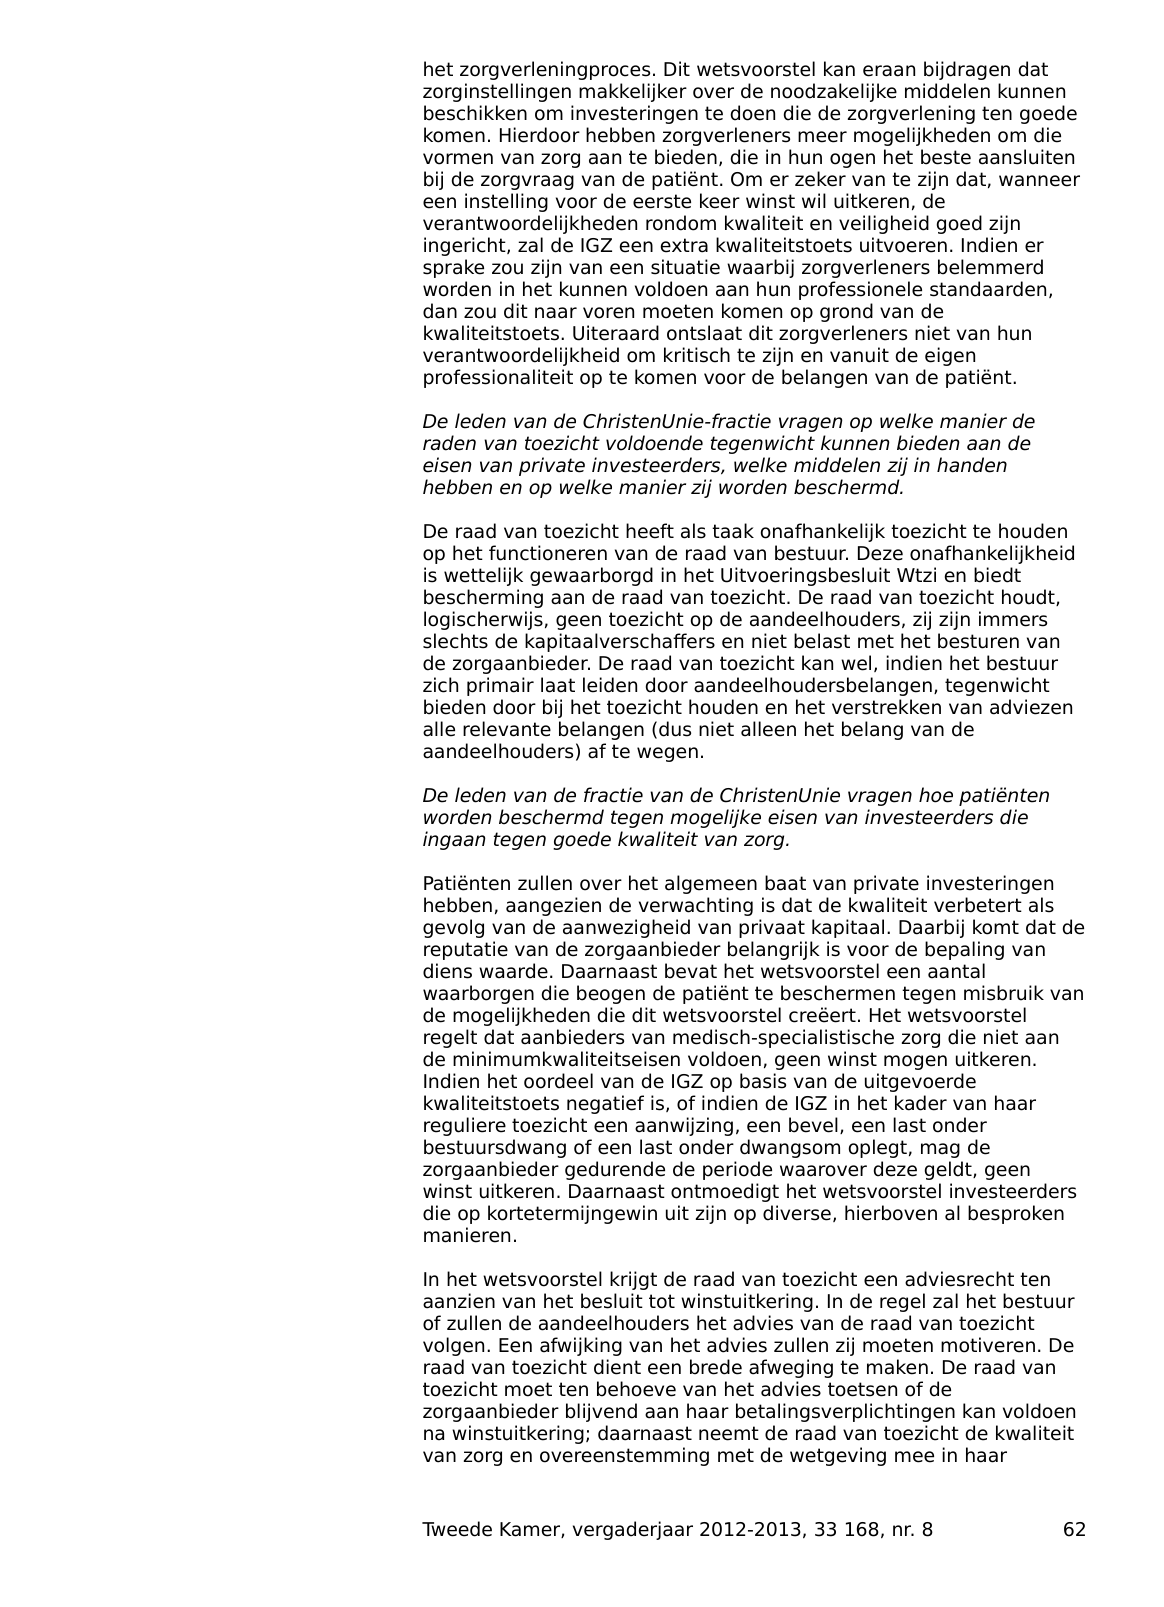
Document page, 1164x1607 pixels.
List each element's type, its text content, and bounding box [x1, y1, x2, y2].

text De leden van de fractie van de ChristenUnie vragen hoe patiënten worden beschermd tegen mogelijke eisen van investeerders die ingaan tegen goede kwaliteit van zorg. [422, 785, 1087, 851]
text het zorgverleningproces. Dit wetsvoorstel kan eraan bijdragen dat zorginstellingen makkelijker over de noodzakelijke middelen kunnen beschikken om investeringen te doen die de zorgverlening ten goede komen. Hierdoor hebben zorgverleners meer mogelijkheden om die vormen van zorg aan te bieden, die in hun ogen het beste aansluiten bij de zorgvraag van de patiënt. Om er zeker van te zijn dat, wanneer een instelling voor de eerste keer winst wil uitkeren, de verantwoordelijkheden rondom kwaliteit en veiligheid goed zijn ingericht, zal de IGZ een extra kwaliteitstoets uitvoeren. Indien er sprake zou zijn van een situatie waarbij zorgverleners belemmerd worden in het kunnen voldoen aan hun professionele standaarden, dan zou dit naar voren moeten komen op grond van de kwaliteitstoets. Uiteraard ontslaat dit zorgverleners niet van hun verantwoordelijkheid om kritisch te zijn en vanuit de eigen professionaliteit op te komen voor de belangen van de patiënt. [422, 59, 1087, 389]
text In het wetsvoorstel krijgt de raad van toezicht een adviesrecht ten aanzien van het besluit tot winstuitkering. In de regel zal het bestuur of zullen de aandeelhouders het advies van de raad van toezicht volgen. Een afwijking van het advies zullen zij moeten motiveren. De raad van toezicht dient een brede afweging te maken. De raad van toezicht moet ten behoeve van het advies toetsen of de zorgaanbieder blijvend aan haar betalingsverplichtingen kan voldoen na winstuitkering; daarnaast neemt de raad van toezicht de kwaliteit van zorg en overeenstemming met de wetgeving mee in haar [422, 1269, 1087, 1467]
text Patiënten zullen over het algemeen baat van private investeringen hebben, aangezien de verwachting is dat de kwaliteit verbetert als gevolg van de aanwezigheid van privaat kapitaal. Daarbij komt dat de reputatie van de zorgaanbieder belangrijk is voor de bepaling van diens waarde. Daarnaast bevat het wetsvoorstel een aantal waarborgen die beogen de patiënt te beschermen tegen misbruik van de mogelijkheden die dit wetsvoorstel creëert. Het wetsvoorstel regelt dat aanbieders van medisch-specialistische zorg die niet aan de minimumkwaliteitseisen voldoen, geen winst mogen uitkeren. Indien het oordeel van de IGZ op basis van de uitgevoerde kwaliteitstoets negatief is, of indien de IGZ in het kader van haar reguliere toezicht een aanwijzing, een bevel, een last onder bestuursdwang of een last onder dwangsom oplegt, mag de zorgaanbieder gedurende de periode waarover deze geldt, geen winst uitkeren. Daarnaast ontmoedigt het wetsvoorstel investeerders die op kortetermijngewin uit zijn op diverse, hierboven al besproken manieren. [422, 873, 1087, 1247]
text De raad van toezicht heeft als taak onafhankelijk toezicht te houden op het functioneren van de raad van bestuur. Deze onafhankelijkheid is wettelijk gewaarborgd in het Uitvoeringsbesluit Wtzi en biedt bescherming aan de raad van toezicht. De raad van toezicht houdt, logischerwijs, geen toezicht op de aandeelhouders, zij zijn immers slechts de kapitaalverschaffers en niet belast met het besturen van de zorgaanbieder. De raad van toezicht kan wel, indien het bestuur zich primair laat leiden door aandeelhoudersbelangen, tegenwicht bieden door bij het toezicht houden en het verstrekken van adviezen alle relevante belangen (dus niet alleen het belang van de aandeelhouders) af te wegen. [422, 521, 1087, 763]
text De leden van de ChristenUnie-fractie vragen op welke manier de raden van toezicht voldoende tegenwicht kunnen bieden aan de eisen van private investeerders, welke middelen zij in handen hebben en op welke manier zij worden beschermd. [422, 411, 1087, 499]
